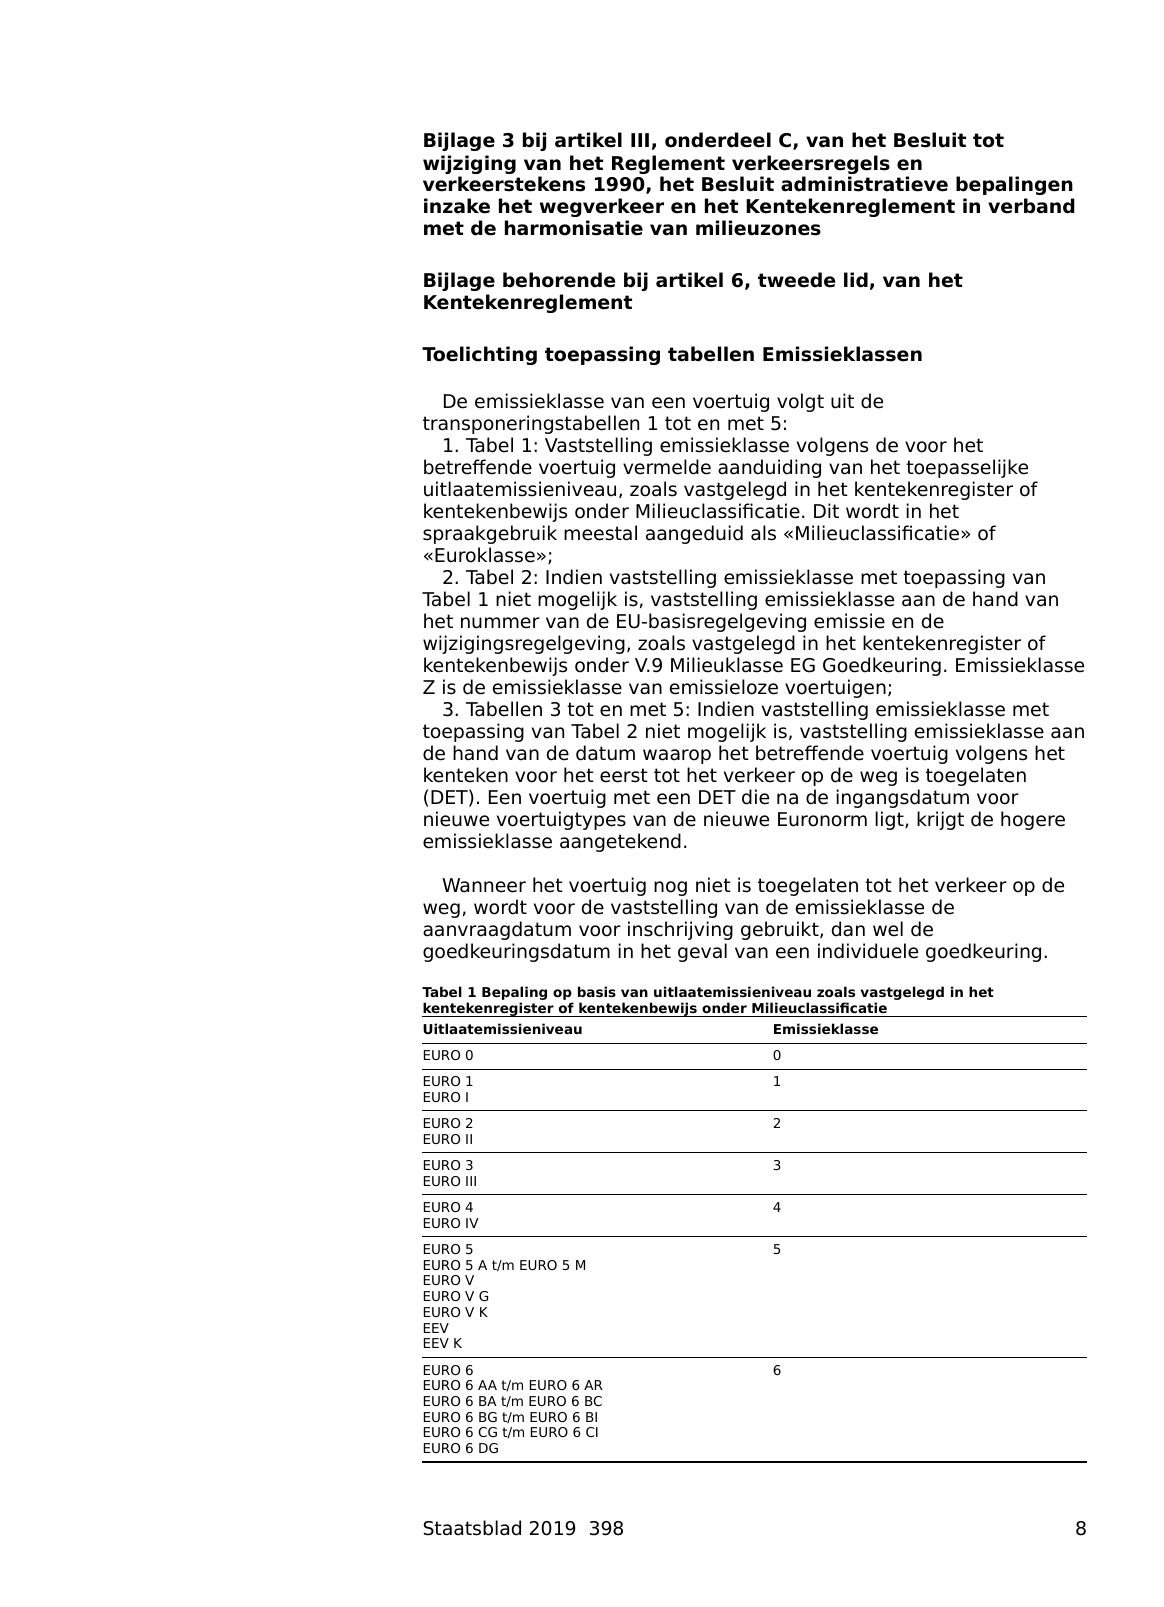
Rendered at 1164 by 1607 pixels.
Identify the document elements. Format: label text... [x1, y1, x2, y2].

table_cell EURO 3 EURO III [422, 1153, 767, 1194]
subtitle Bijlage 3 bij artikel III, onderdeel C, van het Besluit tot wijziging van het Reglement verkeersregels en verkeerstekens 1990, het Besluit administratieve bepalingen inzake het wegverkeer en het Kentekenreglement in verband met de harmonisatie van milieuzones [422, 130, 1087, 240]
table_cell 4 [767, 1195, 1087, 1236]
table_cell Uitlaatemissieniveau [422, 1017, 767, 1042]
table_cell Emissieklasse [767, 1017, 1087, 1042]
table_cell 2 [767, 1111, 1087, 1152]
table_cell EURO 5 EURO 5 A t/m EURO 5 M EURO V EURO V G EURO V K EEV EEV K [422, 1237, 767, 1357]
table_cell 6 [767, 1358, 1087, 1461]
text De emissieklasse van een voertuig volgt uit de transponeringstabellen 1 tot en met 5: [422, 391, 1087, 435]
text 1. Tabel 1: Vaststelling emissieklasse volgens de voor het betreffende voertuig vermelde aanduiding van het toepasselijke uitlaatemissieniveau, zoals vastgelegd in het kentekenregister of kentekenbewijs onder Milieuclassificatie. Dit wordt in het spraakgebruik meestal aangeduid als «Milieuclassificatie» of «Euroklasse»; [422, 435, 1087, 567]
table_cell 5 [767, 1237, 1087, 1357]
table_cell 0 [767, 1044, 1087, 1068]
text 3. Tabellen 3 tot en met 5: Indien vaststelling emissieklasse met toepassing van Tabel 2 niet mogelijk is, vaststelling emissieklasse aan de hand van de datum waarop het betreffende voertuig volgens het kenteken voor het eerst tot het verkeer op de weg is toegelaten (DET). Een voertuig met een DET die na de ingangsdatum voor nieuwe voertuigtypes van de nieuwe Euronorm ligt, krijgt de hogere emissieklasse aangetekend. [422, 699, 1087, 853]
table_cell 3 [767, 1153, 1087, 1194]
subtitle Bijlage behorende bij artikel 6, tweede lid, van het Kentekenreglement [422, 270, 1087, 314]
table_cell 1 [767, 1070, 1087, 1110]
table_cell EURO 2 EURO II [422, 1111, 767, 1152]
text 2. Tabel 2: Indien vaststelling emissieklasse met toepassing van Tabel 1 niet mogelijk is, vaststelling emissieklasse aan de hand van het nummer van de EU-basisregelgeving emissie en de wijzigingsregelgeving, zoals vastgelegd in het kentekenregister of kentekenbewijs onder V.9 Milieuklasse EG Goedkeuring. Emissieklasse Z is de emissieklasse van emissieloze voertuigen; [422, 567, 1087, 699]
table_header Tabel 1 Bepaling op basis van uitlaatemissieniveau zoals vastgelegd in het kentekenregister of kentekenbewijs onder Milieuclassificatie [422, 985, 1087, 1016]
table_cell EURO 6 EURO 6 AA t/m EURO 6 AR EURO 6 BA t/m EURO 6 BC EURO 6 BG t/m EURO 6 BI EURO 6 CG t/m EURO 6 CI EURO 6 DG [422, 1358, 767, 1461]
table_cell EURO 1 EURO I [422, 1070, 767, 1110]
subtitle Toelichting toepassing tabellen Emissieklassen [422, 344, 1087, 366]
table_cell EURO 0 [422, 1044, 767, 1068]
text Wanneer het voertuig nog niet is toegelaten tot het verkeer op de weg, wordt voor de vaststelling van de emissieklasse de aanvraagdatum voor inschrijving gebruikt, dan wel de goedkeuringsdatum in het geval van een individuele goedkeuring. [422, 875, 1087, 963]
table_cell EURO 4 EURO IV [422, 1195, 767, 1236]
